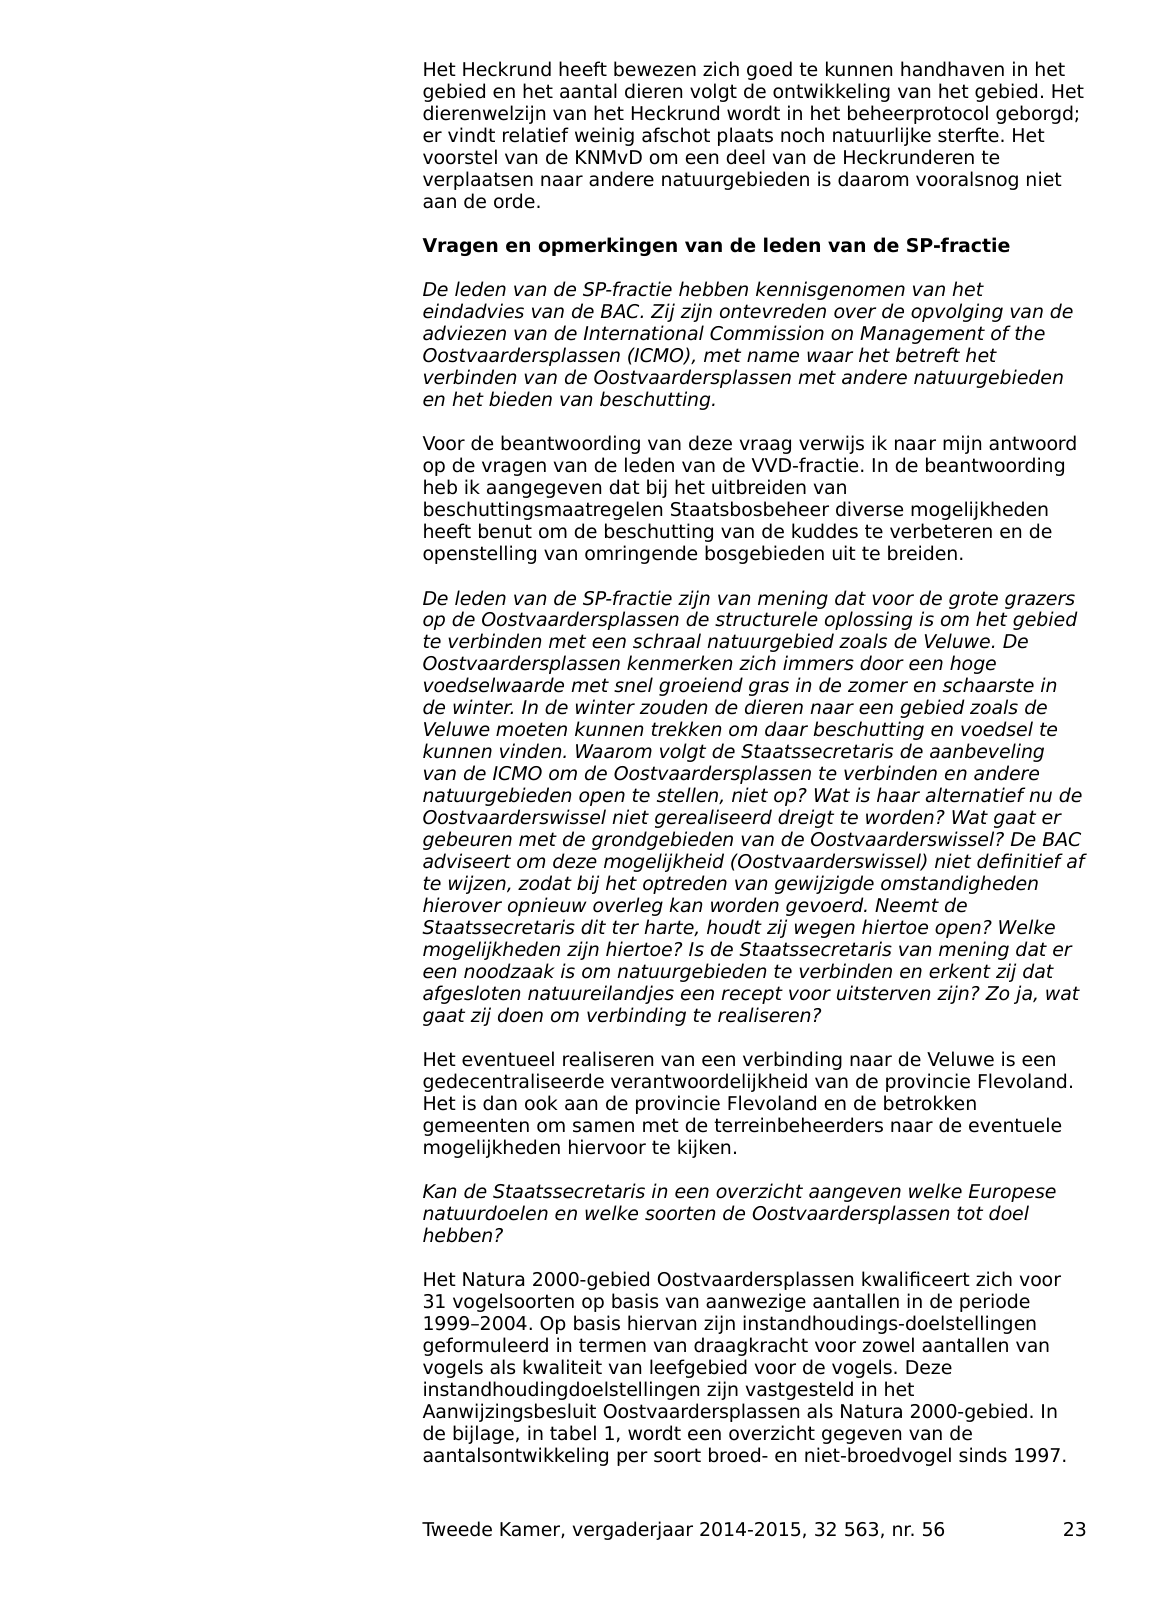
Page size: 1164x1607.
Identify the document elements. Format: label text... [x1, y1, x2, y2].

text Het Heckrund heeft bewezen zich goed te kunnen handhaven in het gebied en het aantal dieren volgt de ontwikkeling van het gebied. Het dierenwelzijn van het Heckrund wordt in het beheerprotocol geborgd; er vindt relatief weinig afschot plaats noch natuurlijke sterfte. Het voorstel van de KNMvD om een deel van de Heckrunderen te verplaatsen naar andere natuurgebieden is daarom vooralsnog niet aan de orde. [422, 59, 1087, 213]
subtitle Vragen en opmerkingen van de leden van de SP-fractie [422, 235, 1087, 257]
text De leden van de SP-fractie hebben kennisgenomen van het eindadvies van de BAC. Zij zijn ontevreden over de opvolging van de adviezen van de International Commission on Management of the Oostvaardersplassen (ICMO), met name waar het betreft het verbinden van de Oostvaardersplassen met andere natuurgebieden en het bieden van beschutting. [422, 279, 1087, 411]
text Voor de beantwoording van deze vraag verwijs ik naar mijn antwoord op de vragen van de leden van de VVD-fractie. In de beantwoording heb ik aangegeven dat bij het uitbreiden van beschuttingsmaatregelen Staatsbosbeheer diverse mogelijkheden heeft benut om de beschutting van de kuddes te verbeteren en de openstelling van omringende bosgebieden uit te breiden. [422, 433, 1087, 565]
text De leden van de SP-fractie zijn van mening dat voor de grote grazers op de Oostvaardersplassen de structurele oplossing is om het gebied te verbinden met een schraal natuurgebied zoals de Veluwe. De Oostvaardersplassen kenmerken zich immers door een hoge voedselwaarde met snel groeiend gras in de zomer en schaarste in de winter. In de winter zouden de dieren naar een gebied zoals de Veluwe moeten kunnen trekken om daar beschutting en voedsel te kunnen vinden. Waarom volgt de Staatssecretaris de aanbeveling van de ICMO om de Oostvaardersplassen te verbinden en andere natuurgebieden open te stellen, niet op? Wat is haar alternatief nu de Oostvaarderswissel niet gerealiseerd dreigt te worden? Wat gaat er gebeuren met de grondgebieden van de Oostvaarderswissel? De BAC adviseert om deze mogelijkheid (Oostvaarderswissel) niet definitief af te wijzen, zodat bij het optreden van gewijzigde omstandigheden hierover opnieuw overleg kan worden gevoerd. Neemt de Staatssecretaris dit ter harte, houdt zij wegen hiertoe open? Welke mogelijkheden zijn hiertoe? Is de Staatssecretaris van mening dat er een noodzaak is om natuurgebieden te verbinden en erkent zij dat afgesloten natuureilandjes een recept voor uitsterven zijn? Zo ja, wat gaat zij doen om verbinding te realiseren? [422, 587, 1087, 1027]
text Kan de Staatssecretaris in een overzicht aangeven welke Europese natuurdoelen en welke soorten de Oostvaardersplassen tot doel hebben? [422, 1181, 1087, 1247]
text Het eventueel realiseren van een verbinding naar de Veluwe is een gedecentraliseerde verantwoordelijkheid van de provincie Flevoland. Het is dan ook aan de provincie Flevoland en de betrokken gemeenten om samen met de terreinbeheerders naar de eventuele mogelijkheden hiervoor te kijken. [422, 1049, 1087, 1159]
text Het Natura 2000-gebied Oostvaardersplassen kwalificeert zich voor 31 vogelsoorten op basis van aanwezige aantallen in de periode 1999–2004. Op basis hiervan zijn instandhoudings-doelstellingen geformuleerd in termen van draagkracht voor zowel aantallen van vogels als kwaliteit van leefgebied voor de vogels. Deze instandhoudingdoelstellingen zijn vastgesteld in het Aanwijzingsbesluit Oostvaardersplassen als Natura 2000-gebied. In de bijlage, in tabel 1, wordt een overzicht gegeven van de aantalsontwikkeling per soort broed- en niet-broedvogel sinds 1997. [422, 1269, 1087, 1467]
